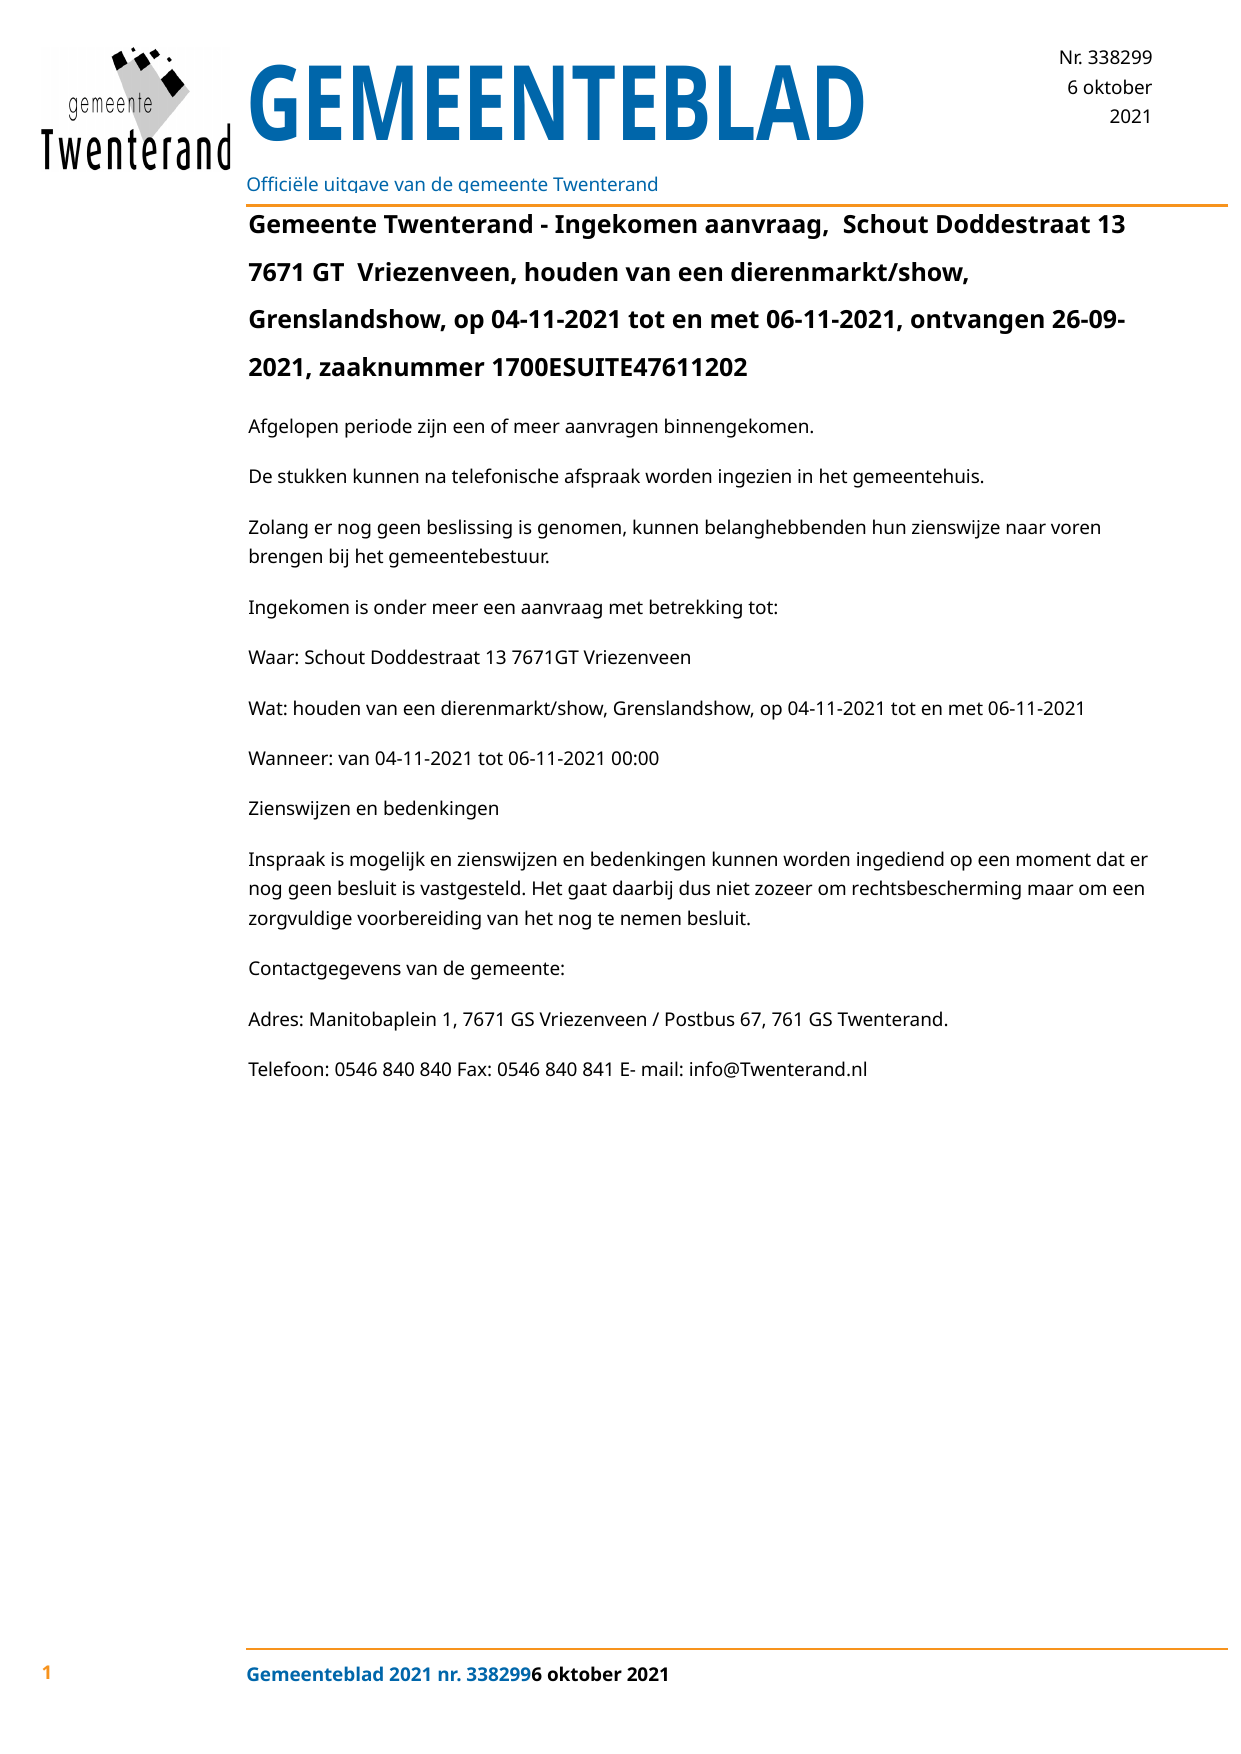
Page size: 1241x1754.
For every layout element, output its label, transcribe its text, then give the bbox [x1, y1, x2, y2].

text Waar: Schout Doddestraat 13 7671GT Vriezenveen [248, 644, 1152, 670]
text Afgelopen periode zijn een of meer aanvragen binnengekomen. [248, 413, 1152, 439]
text Adres: Manitobaplein 1, 7671 GS Vriezenveen / Postbus 67, 761 GS Twenterand. [248, 1006, 1152, 1032]
text Telefoon: 0546 840 840 Fax: 0546 840 841 E- mail: info@Twenterand.nl [248, 1056, 1152, 1082]
text Wat: houden van een dierenmarkt/show, Grenslandshow, op 04-11-2021 tot en met 06-11-2021 [248, 695, 1152, 721]
text Gemeente Twenterand - Ingekomen aanvraag, Schout Doddestraat 13 7671 GT Vriezenveen, houden van een dierenmarkt/show, Grenslandshow, op 04-11-2021 tot en met 06-11-2021, ontvangen 26-09-2021, zaaknummer 1700ESUITE47611202 [248, 207, 1152, 384]
text Inspraak is mogelijk en zienswijzen en bedenkingen kunnen worden ingediend op een moment dat er nog geen besluit is vastgesteld. Het gaat daarbij dus niet zozeer om rechtsbescherming maar om een zorgvuldige voorbereiding van het nog te nemen besluit. [248, 846, 1152, 931]
text De stukken kunnen na telefonische afspraak worden ingezien in het gemeentehuis. [248, 463, 1152, 489]
text Zienswijzen en bedenkingen [248, 796, 1152, 821]
picture [41, 47, 231, 172]
text Ingekomen is onder meer een aanvraag met betrekking tot: [248, 594, 1152, 620]
text Zolang er nog geen beslissing is genomen, kunnen belanghebbenden hun zienswijze naar voren brengen bij het gemeentebestuur. [248, 514, 1152, 569]
text Wanneer: van 04-11-2021 tot 06-11-2021 00:00 [248, 745, 1152, 771]
text Contactgegevens van de gemeente: [248, 956, 1152, 981]
